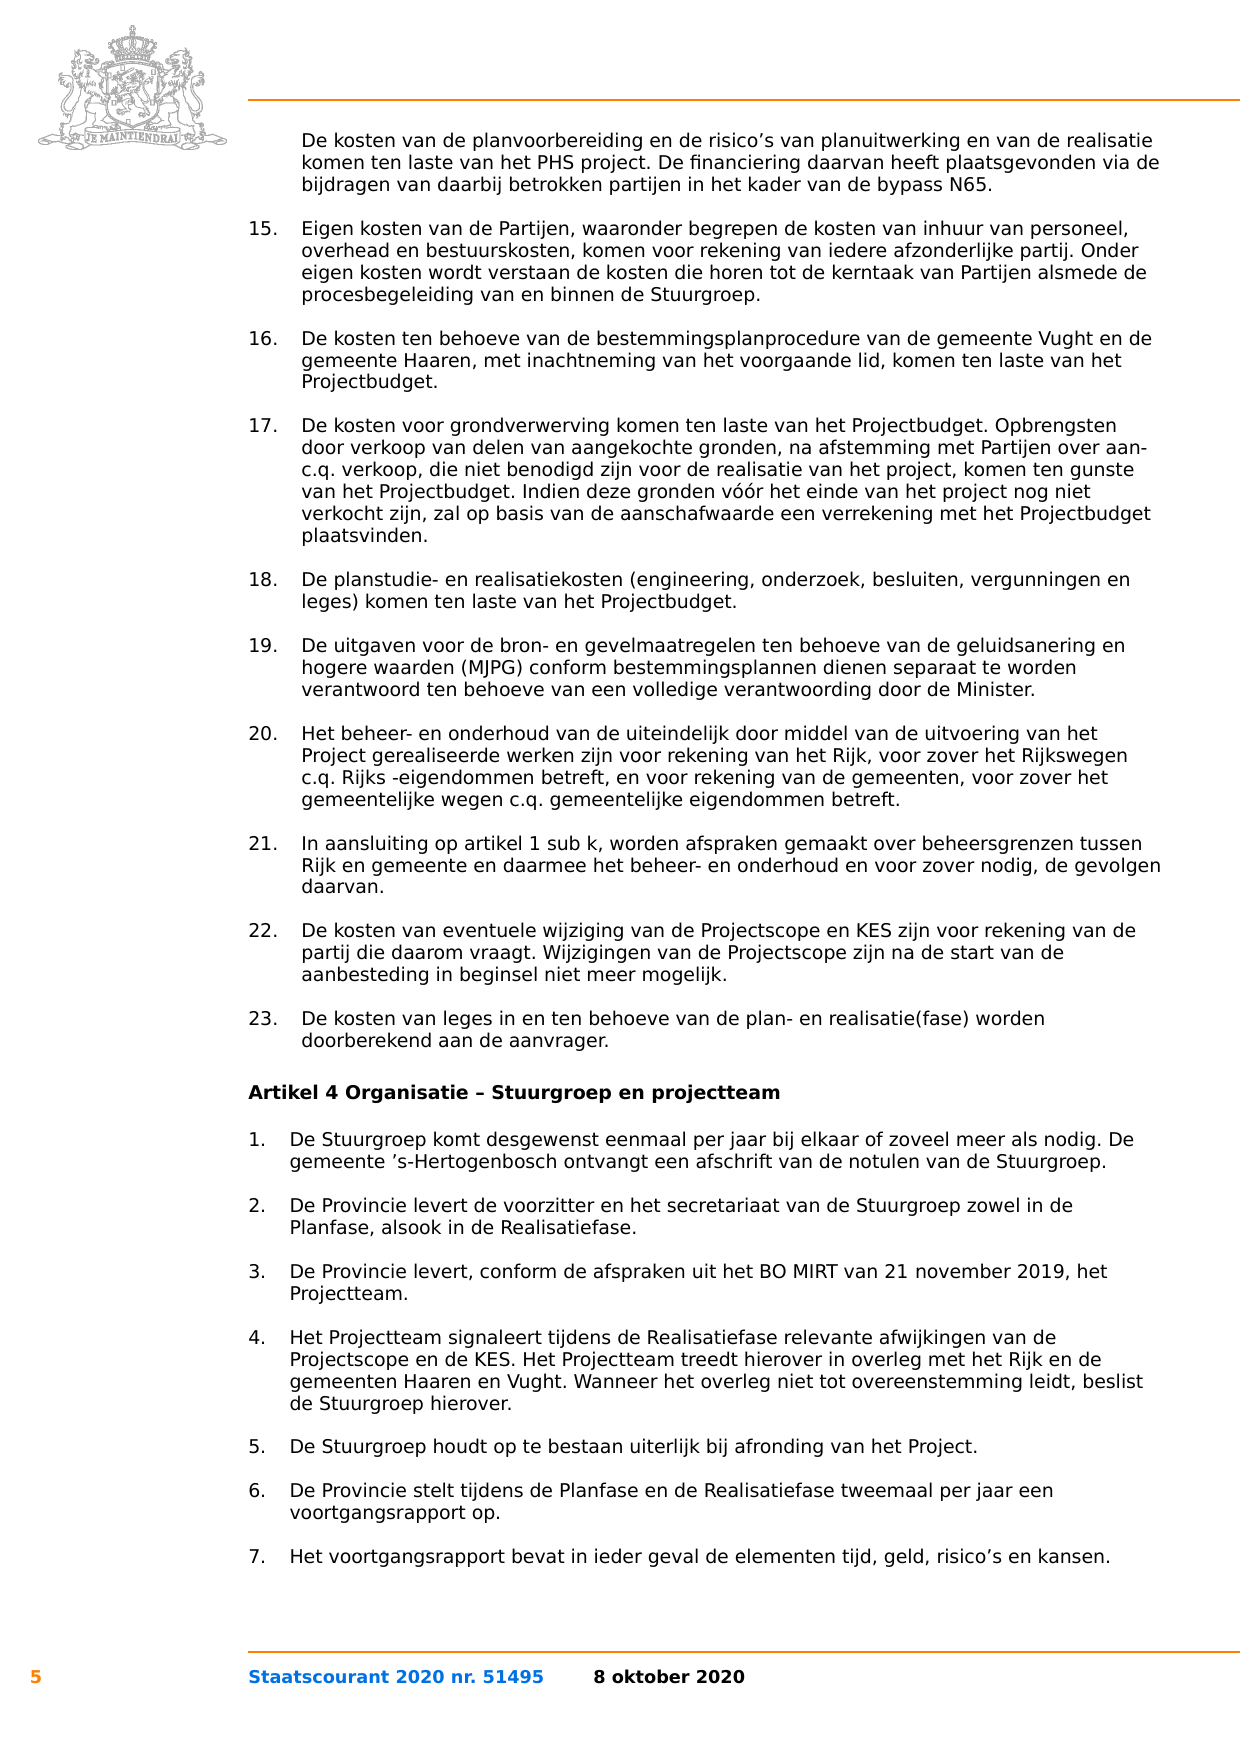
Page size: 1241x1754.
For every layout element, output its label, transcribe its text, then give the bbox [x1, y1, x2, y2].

text 21. In aansluiting op artikel 1 sub k, worden afspraken gemaakt over beheersgrenzen tussen Rijk en gemeente en daarmee het beheer- en onderhoud en voor zover nodig, de gevolgen daarvan. [248, 832, 1163, 898]
text De kosten van de planvoorbereiding en de risico’s van planuitwerking en van de realisatie komen ten laste van het PHS project. De financiering daarvan heeft plaatsgevonden via de bijdragen van daarbij betrokken partijen in het kader van de bypass N65. [301, 130, 1163, 196]
text 15. Eigen kosten van de Partijen, waaronder begrepen de kosten van inhuur van personeel, overhead en bestuurskosten, komen voor rekening van iedere afzonderlijke partij. Onder eigen kosten wordt verstaan de kosten die horen tot de kerntaak van Partijen alsmede de procesbegeleiding van en binnen de Stuurgroep. [248, 218, 1163, 306]
text 1. De Stuurgroep komt desgewenst eenmaal per jaar bij elkaar of zoveel meer als nodig. De gemeente ’s-Hertogenbosch ontvangt een afschrift van de notulen van de Stuurgroep. [248, 1129, 1163, 1173]
text 19. De uitgaven voor de bron- en gevelmaatregelen ten behoeve van de geluidsanering en hogere waarden (MJPG) conform bestemmingsplannen dienen separaat te worden verantwoord ten behoeve van een volledige verantwoording door de Minister. [248, 635, 1163, 701]
text 6. De Provincie stelt tijdens de Planfase en de Realisatiefase tweemaal per jaar een voortgangsrapport op. [248, 1480, 1163, 1524]
text 22. De kosten van eventuele wijziging van de Projectscope en KES zijn voor rekening van de partij die daarom vraagt. Wijzigingen van de Projectscope zijn na de start van de aanbesteding in beginsel niet meer mogelijk. [248, 920, 1163, 986]
text 7. Het voortgangsrapport bevat in ieder geval de elementen tijd, geld, risico’s en kansen. [248, 1546, 1163, 1568]
text 3. De Provincie levert, conform de afspraken uit het BO MIRT van 21 november 2019, het Projectteam. [248, 1261, 1163, 1305]
text 20. Het beheer- en onderhoud van de uiteindelijk door middel van de uitvoering van het Project gerealiseerde werken zijn voor rekening van het Rijk, voor zover het Rijkswegen c.q. Rijks -eigendommen betreft, en voor rekening van de gemeenten, voor zover het gemeentelijke wegen c.q. gemeentelijke eigendommen betreft. [248, 723, 1163, 811]
text 23. De kosten van leges in en ten behoeve van de plan- en realisatie(fase) worden doorberekend aan de aanvrager. [248, 1008, 1163, 1052]
text 17. De kosten voor grondverwerving komen ten laste van het Projectbudget. Opbrengsten door verkoop van delen van aangekochte gronden, na afstemming met Partijen over aan- c.q. verkoop, die niet benodigd zijn voor de realisatie van het project, komen ten gunste van het Projectbudget. Indien deze gronden vóór het einde van het project nog niet verkocht zijn, zal op basis van de aanschafwaarde een verrekening met het Projectbudget plaatsvinden. [248, 415, 1163, 547]
text 2. De Provincie levert de voorzitter en het secretariaat van de Stuurgroep zowel in de Planfase, alsook in de Realisatiefase. [248, 1195, 1163, 1239]
subtitle Artikel 4 Organisatie – Stuurgroep en projectteam [248, 1082, 1163, 1104]
text 4. Het Projectteam signaleert tijdens de Realisatiefase relevante afwijkingen van de Projectscope en de KES. Het Projectteam treedt hierover in overleg met het Rijk en de gemeenten Haaren en Vught. Wanneer het overleg niet tot overeenstemming leidt, beslist de Stuurgroep hierover. [248, 1327, 1163, 1414]
text 18. De planstudie- en realisatiekosten (engineering, onderzoek, besluiten, vergunningen en leges) komen ten laste van het Projectbudget. [248, 569, 1163, 613]
picture [38, 25, 227, 150]
text 16. De kosten ten behoeve van de bestemmingsplanprocedure van de gemeente Vught en de gemeente Haaren, met inachtneming van het voorgaande lid, komen ten laste van het Projectbudget. [248, 327, 1163, 393]
text 5. De Stuurgroep houdt op te bestaan uiterlijk bij afronding van het Project. [248, 1436, 1163, 1458]
